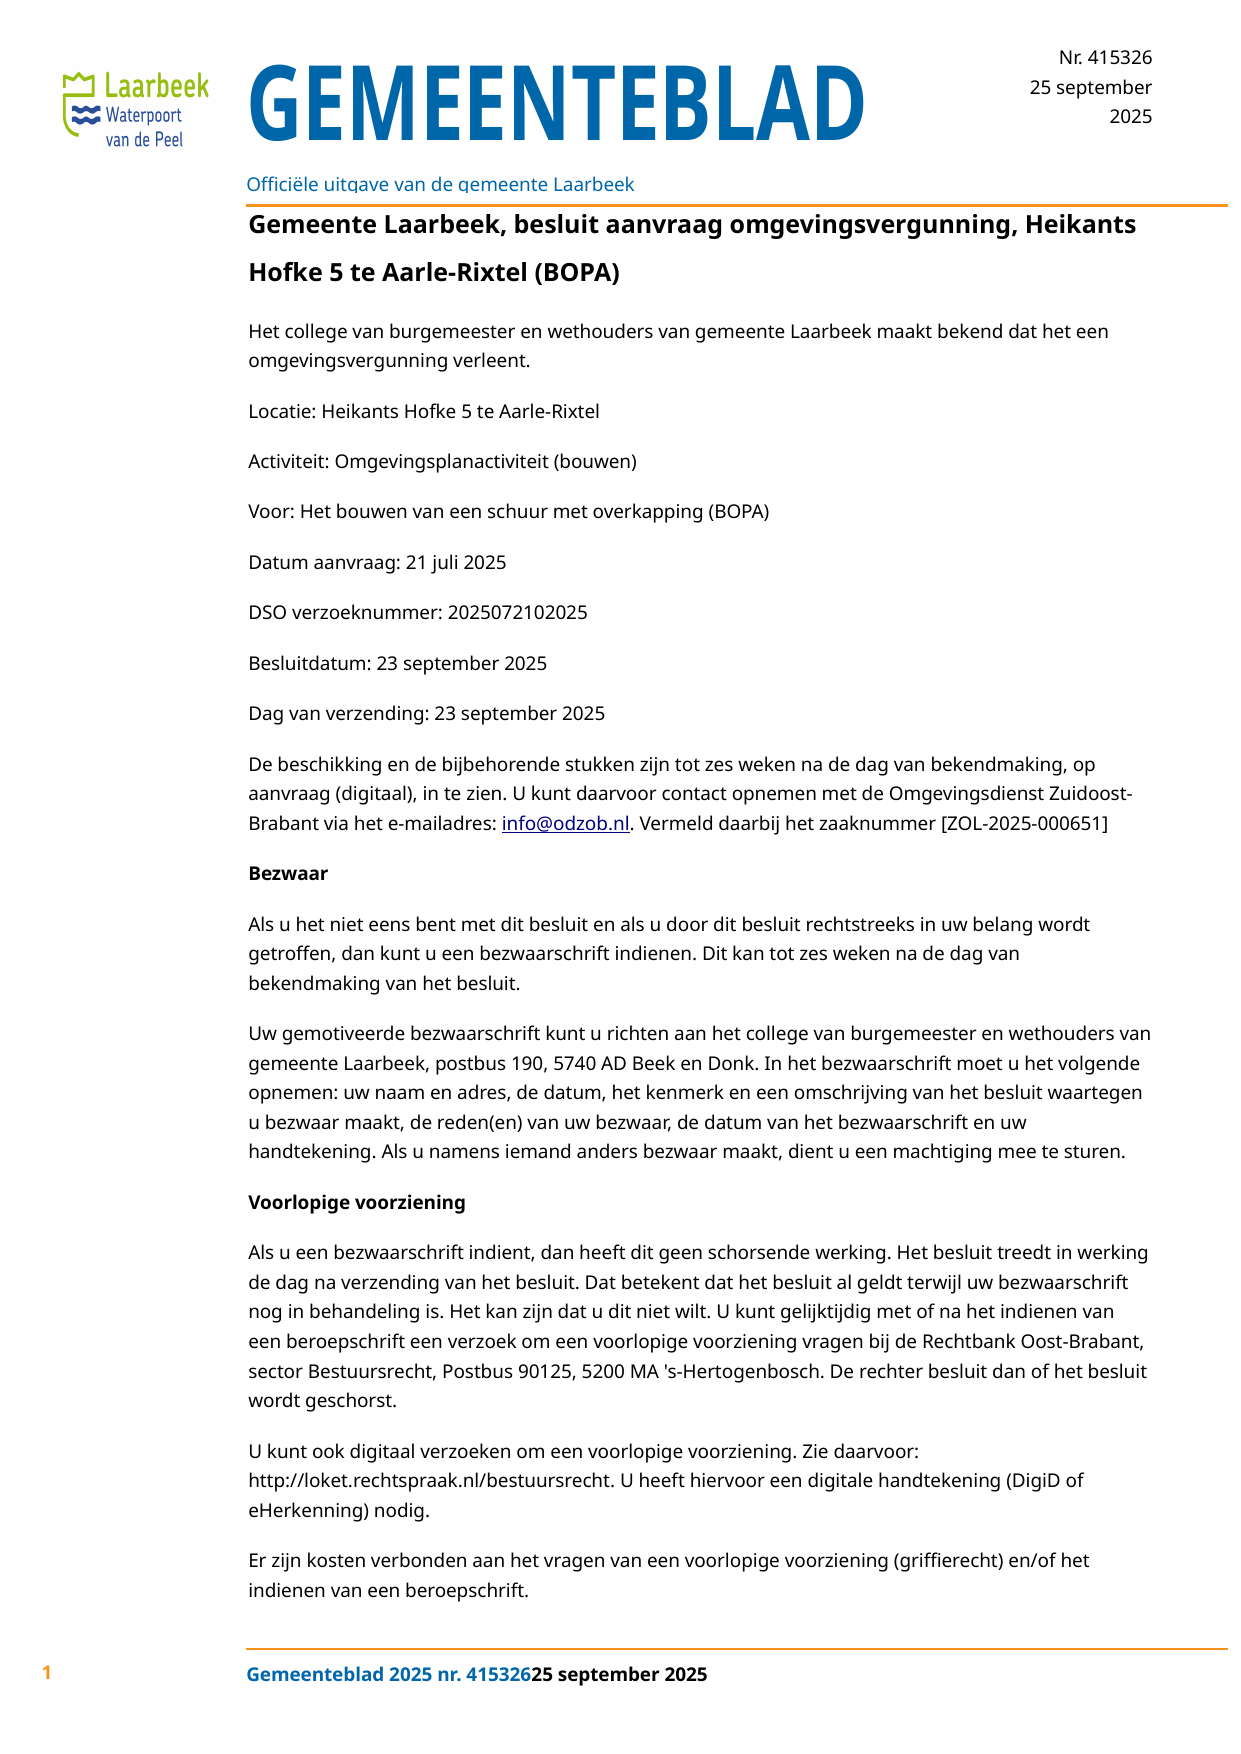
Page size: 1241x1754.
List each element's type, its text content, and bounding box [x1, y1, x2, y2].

text Bezwaar [248, 860, 1152, 886]
text Activiteit: Omgevingsplanactiviteit (bouwen) [248, 448, 1152, 474]
text Als u het niet eens bent met dit besluit en als u door dit besluit rechtstreeks in uw belang wordt getroffen, dan kunt u een bezwaarschrift indienen. Dit kan tot zes weken na de dag van bekendmaking van het besluit. [248, 911, 1152, 996]
text Besluitdatum: 23 september 2025 [248, 650, 1152, 676]
text De beschikking en de bijbehorende stukken zijn tot zes weken na de dag van bekendmaking, op aanvraag (digitaal), in te zien. U kunt daarvoor contact opnemen met de Omgevingsdienst Zuidoost-Brabant via het e-mailadres: info@odzob.nl. Vermeld daarbij het zaaknummer [ZOL-2025-000651] [248, 751, 1152, 836]
text Gemeente Laarbeek, besluit aanvraag omgevingsvergunning, Heikants Hofke 5 te Aarle-Rixtel (BOPA) [248, 207, 1152, 288]
text Er zijn kosten verbonden aan het vragen van een voorlopige voorziening (griffierecht) en/of het indienen van een beroepschrift. [248, 1547, 1152, 1603]
text DSO verzoeknummer: 2025072102025 [248, 599, 1152, 625]
text Locatie: Heikants Hofke 5 te Aarle-Rixtel [248, 398, 1152, 424]
text Voorlopige voorziening [248, 1189, 1152, 1215]
text U kunt ook digitaal verzoeken om een voorlopige voorziening. Zie daarvoor: http://loket.rechtspraak.nl/bestuursrecht. U heeft hiervoor een digitale handtekening (DigiD of eHerkenning) nodig. [248, 1438, 1152, 1523]
text Het college van burgemeester en wethouders van gemeente Laarbeek maakt bekend dat het een omgevingsvergunning verleent. [248, 318, 1152, 373]
text Als u een bezwaarschrift indient, dan heeft dit geen schorsende werking. Het besluit treedt in werking de dag na verzending van het besluit. Dat betekent dat het besluit al geldt terwijl uw bezwaarschrift nog in behandeling is. Het kan zijn dat u dit niet wilt. U kunt gelijktijdig met of na het indienen van een beroepschrift een verzoek om een voorlopige voorziening vragen bij de Rechtbank Oost-Brabant, sector Bestuursrecht, Postbus 90125, 5200 MA 's‑Hertogenbosch. De rechter besluit dan of het besluit wordt geschorst. [248, 1239, 1152, 1413]
picture [41, 47, 231, 172]
text Datum aanvraag: 21 juli 2025 [248, 549, 1152, 575]
text Voor: Het bouwen van een schuur met overkapping (BOPA) [248, 499, 1152, 524]
text Dag van verzending: 23 september 2025 [248, 700, 1152, 726]
text Uw gemotiveerde bezwaarschrift kunt u richten aan het college van burgemeester en wethouders van gemeente Laarbeek, postbus 190, 5740 AD Beek en Donk. In het bezwaarschrift moet u het volgende opnemen: uw naam en adres, de datum, het kenmerk en een omschrijving van het besluit waartegen u bezwaar maakt, de reden(en) van uw bezwaar, de datum van het bezwaarschrift en uw handtekening. Als u namens iemand anders bezwaar maakt, dient u een machtiging mee te sturen. [248, 1020, 1152, 1164]
